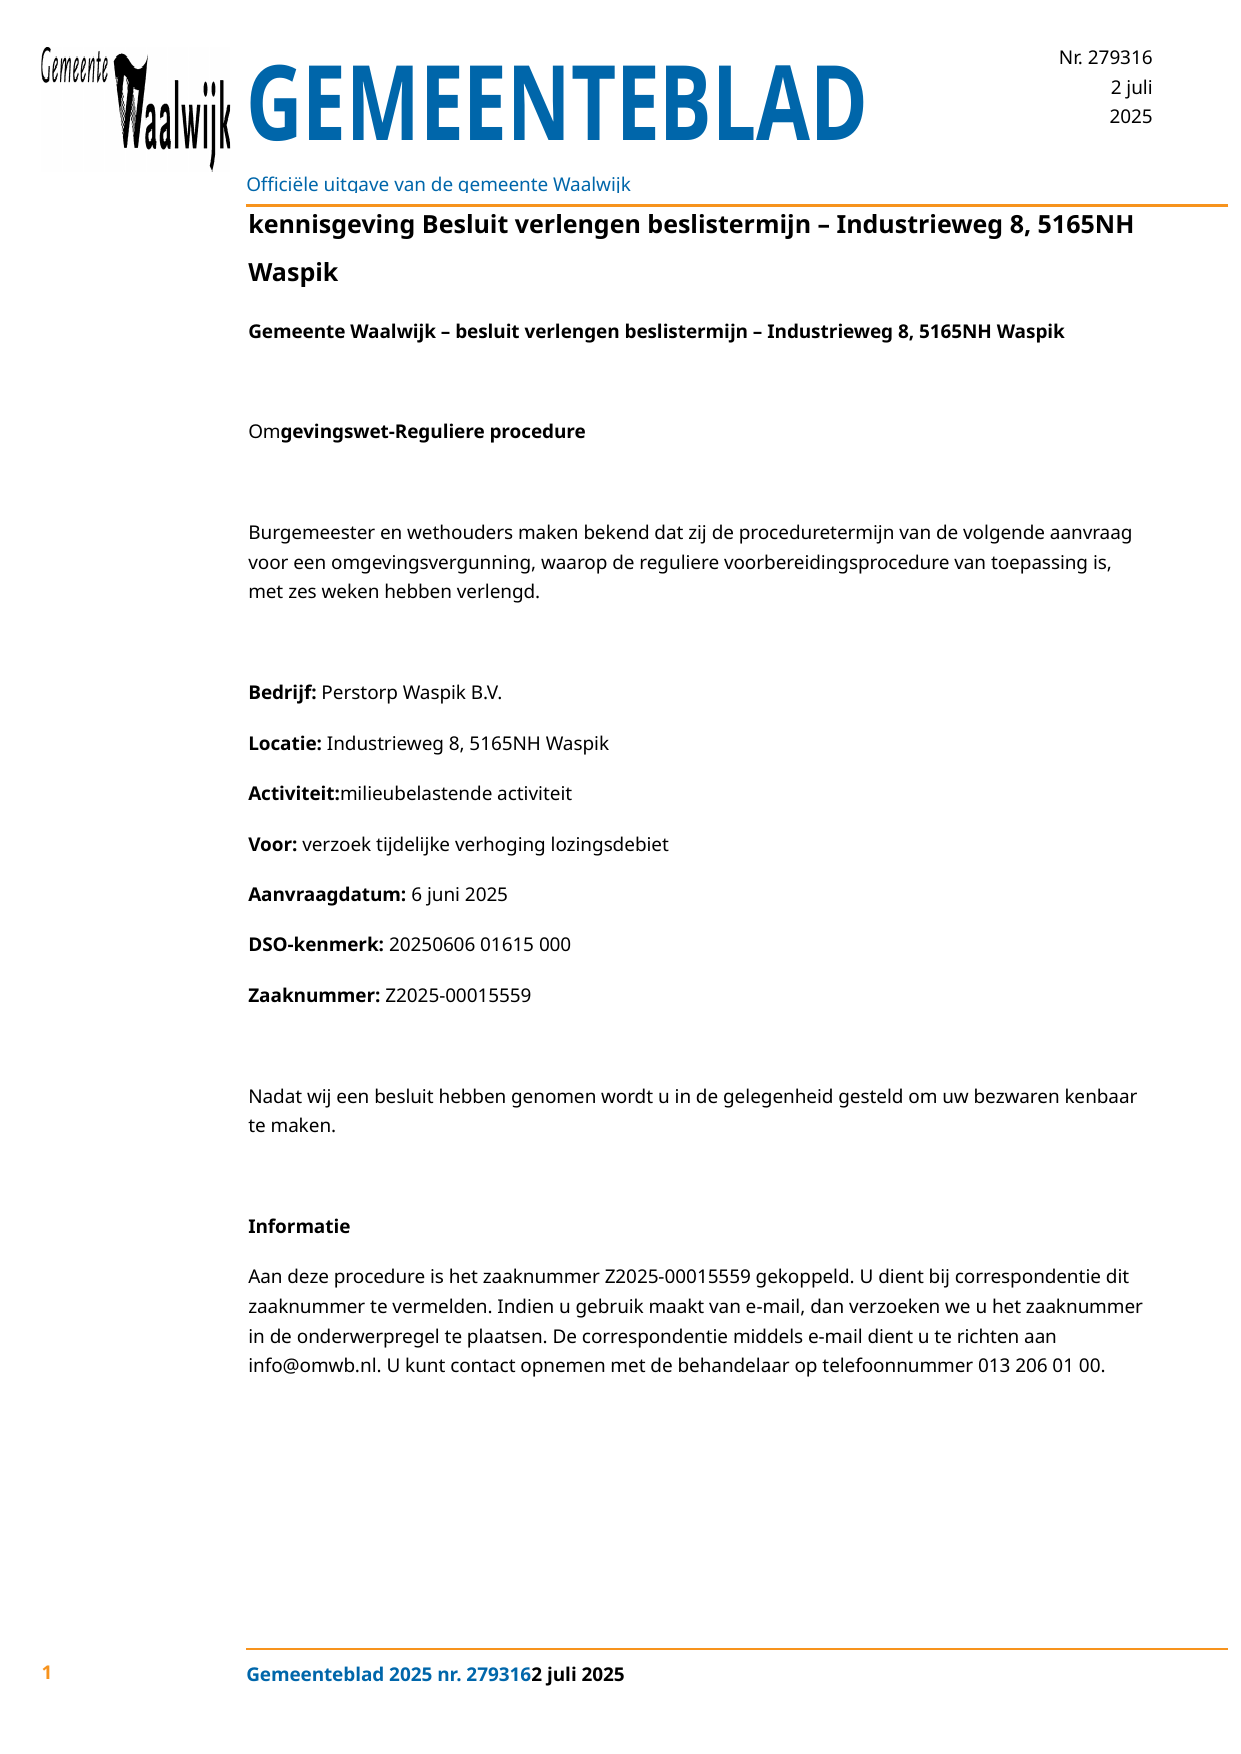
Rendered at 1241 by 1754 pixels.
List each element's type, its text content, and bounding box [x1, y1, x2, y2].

text Activiteit:milieubelastende activiteit [248, 780, 1152, 806]
text Aanvraagdatum: 6 juni 2025 [248, 881, 1152, 907]
text Informatie [248, 1213, 1152, 1239]
text Aan deze procedure is het zaaknummer Z2025-00015559 gekoppeld. U dient bij correspondentie dit zaaknummer te vermelden. Indien u gebruik maakt van e-mail, dan verzoeken we u het zaaknummer in de onderwerpregel te plaatsen. De correspondentie middels e-mail dient u te richten aan info@omwb.nl. U kunt contact opnemen met de behandelaar op telefoonnummer 013 206 01 00. [248, 1264, 1152, 1378]
text Nadat wij een besluit hebben genomen wordt u in de gelegenheid gesteld om uw bezwaren kenbaar te maken. [248, 1083, 1152, 1138]
text Zaaknummer: Z2025-00015559 [248, 982, 1152, 1008]
text kennisgeving Besluit verlengen beslistermijn – Industrieweg 8, 5165NH Waspik [248, 207, 1152, 288]
picture [41, 47, 231, 172]
text Burgemeester en wethouders maken bekend dat zij de proceduretermijn van de volgende aanvraag voor een omgevingsvergunning, waarop de reguliere voorbereidingsprocedure van toepassing is, met zes weken hebben verlengd. [248, 519, 1152, 604]
text Bedrijf: Perstorp Waspik B.V. [248, 679, 1152, 705]
text DSO-kenmerk: 20250606 01615 000 [248, 932, 1152, 957]
text Omgevingswet-Reguliere procedure [248, 419, 1152, 444]
text Voor: verzoek tijdelijke verhoging lozingsdebiet [248, 831, 1152, 857]
text Locatie: Industrieweg 8, 5165NH Waspik [248, 730, 1152, 756]
text Gemeente Waalwijk – besluit verlengen beslistermijn – Industrieweg 8, 5165NH Waspik [248, 318, 1152, 344]
